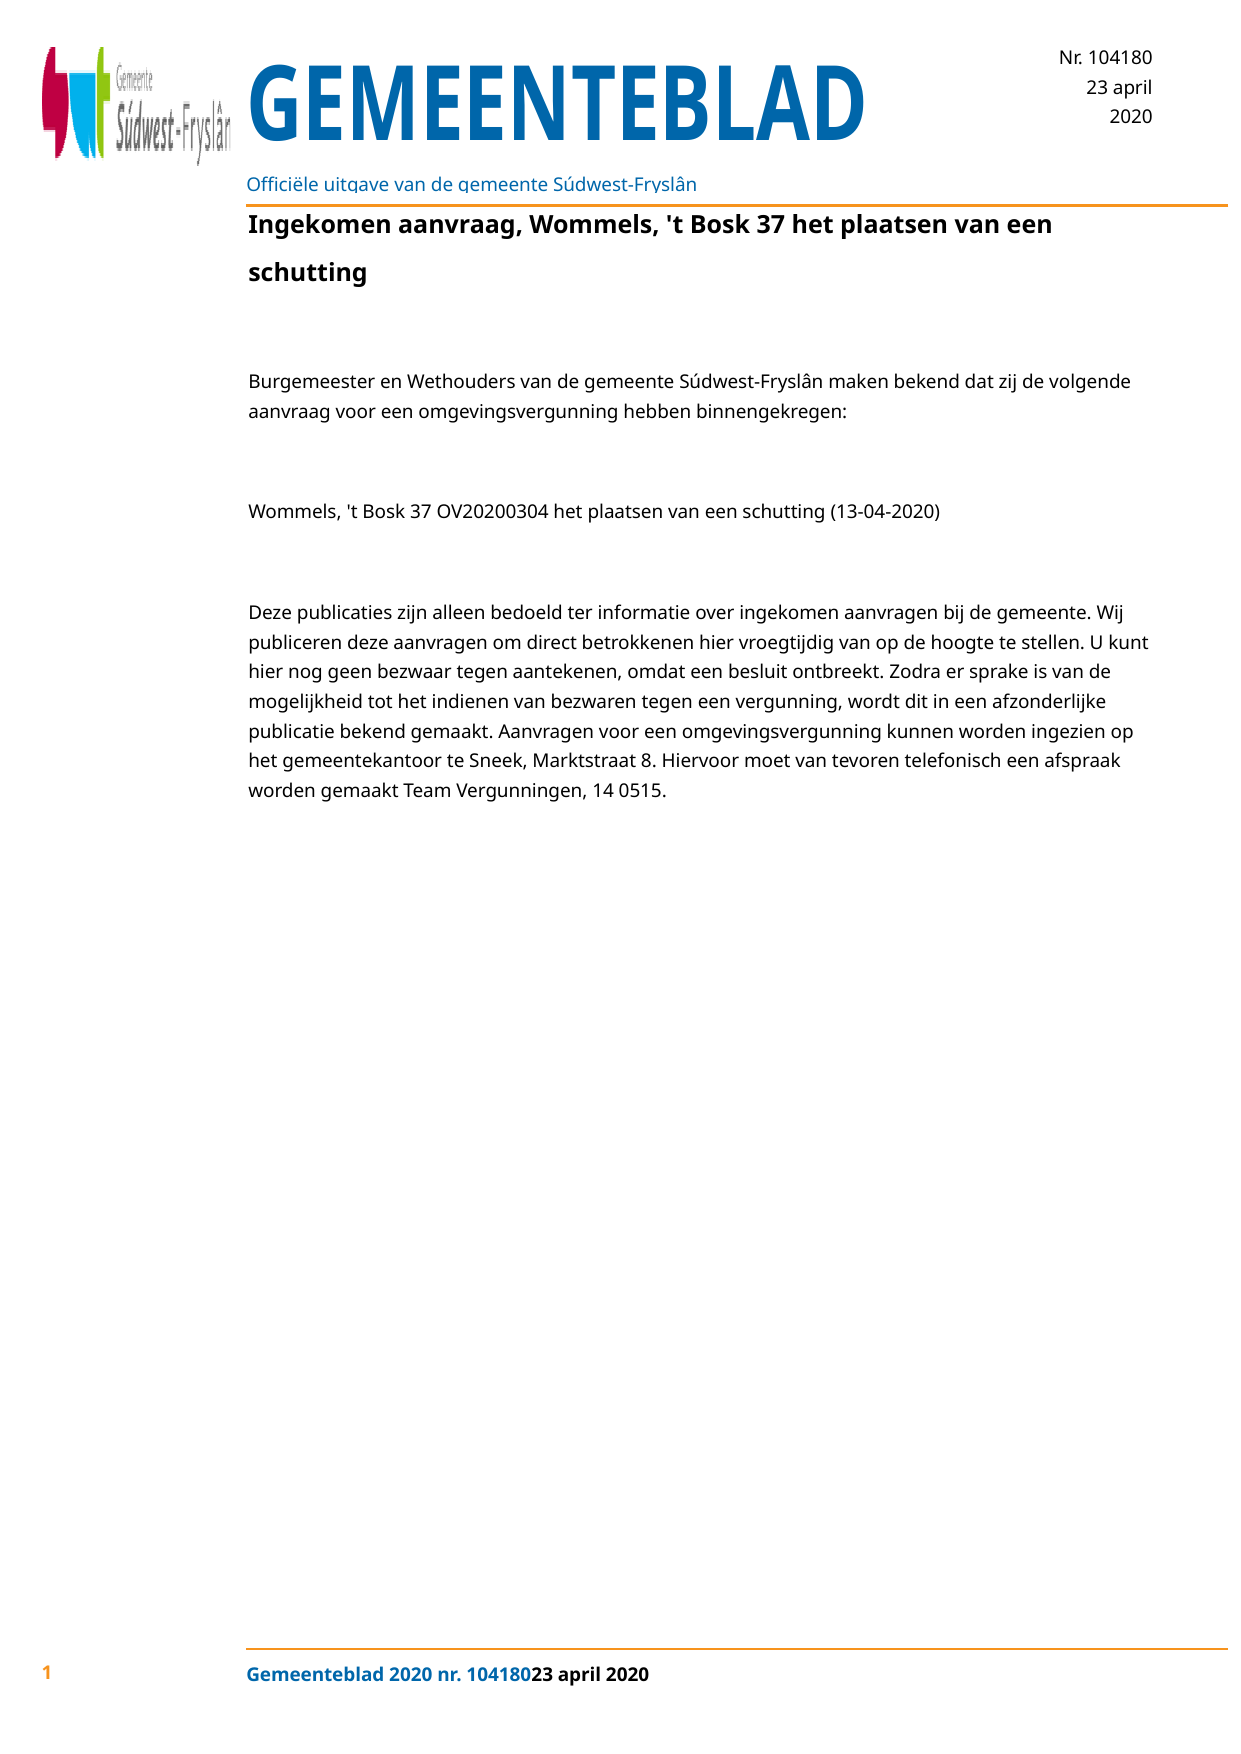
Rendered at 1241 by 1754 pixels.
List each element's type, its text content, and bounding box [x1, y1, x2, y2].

text Wommels, 't Bosk 37 OV20200304 het plaatsen van een schutting (13-04-2020) [248, 499, 1152, 524]
picture [41, 47, 231, 172]
text Ingekomen aanvraag, Wommels, 't Bosk 37 het plaatsen van een schutting [248, 207, 1152, 288]
text Deze publicaties zijn alleen bedoeld ter informatie over ingekomen aanvragen bij de gemeente. Wij publiceren deze aanvragen om direct betrokkenen hier vroegtijdig van op de hoogte te stellen. U kunt hier nog geen bezwaar tegen aantekenen, omdat een besluit ontbreekt. Zodra er sprake is van de mogelijkheid tot het indienen van bezwaren tegen een vergunning, wordt dit in een afzonderlijke publicatie bekend gemaakt. Aanvragen voor een omgevingsvergunning kunnen worden ingezien op het gemeentekantoor te Sneek, Marktstraat 8. Hiervoor moet van tevoren telefonisch een afspraak worden gemaakt Team Vergunningen, 14 0515. [248, 599, 1152, 803]
text Burgemeester en Wethouders van de gemeente Súdwest-Fryslân maken bekend dat zij de volgende aanvraag voor een omgevingsvergunning hebben binnengekregen: [248, 368, 1152, 424]
